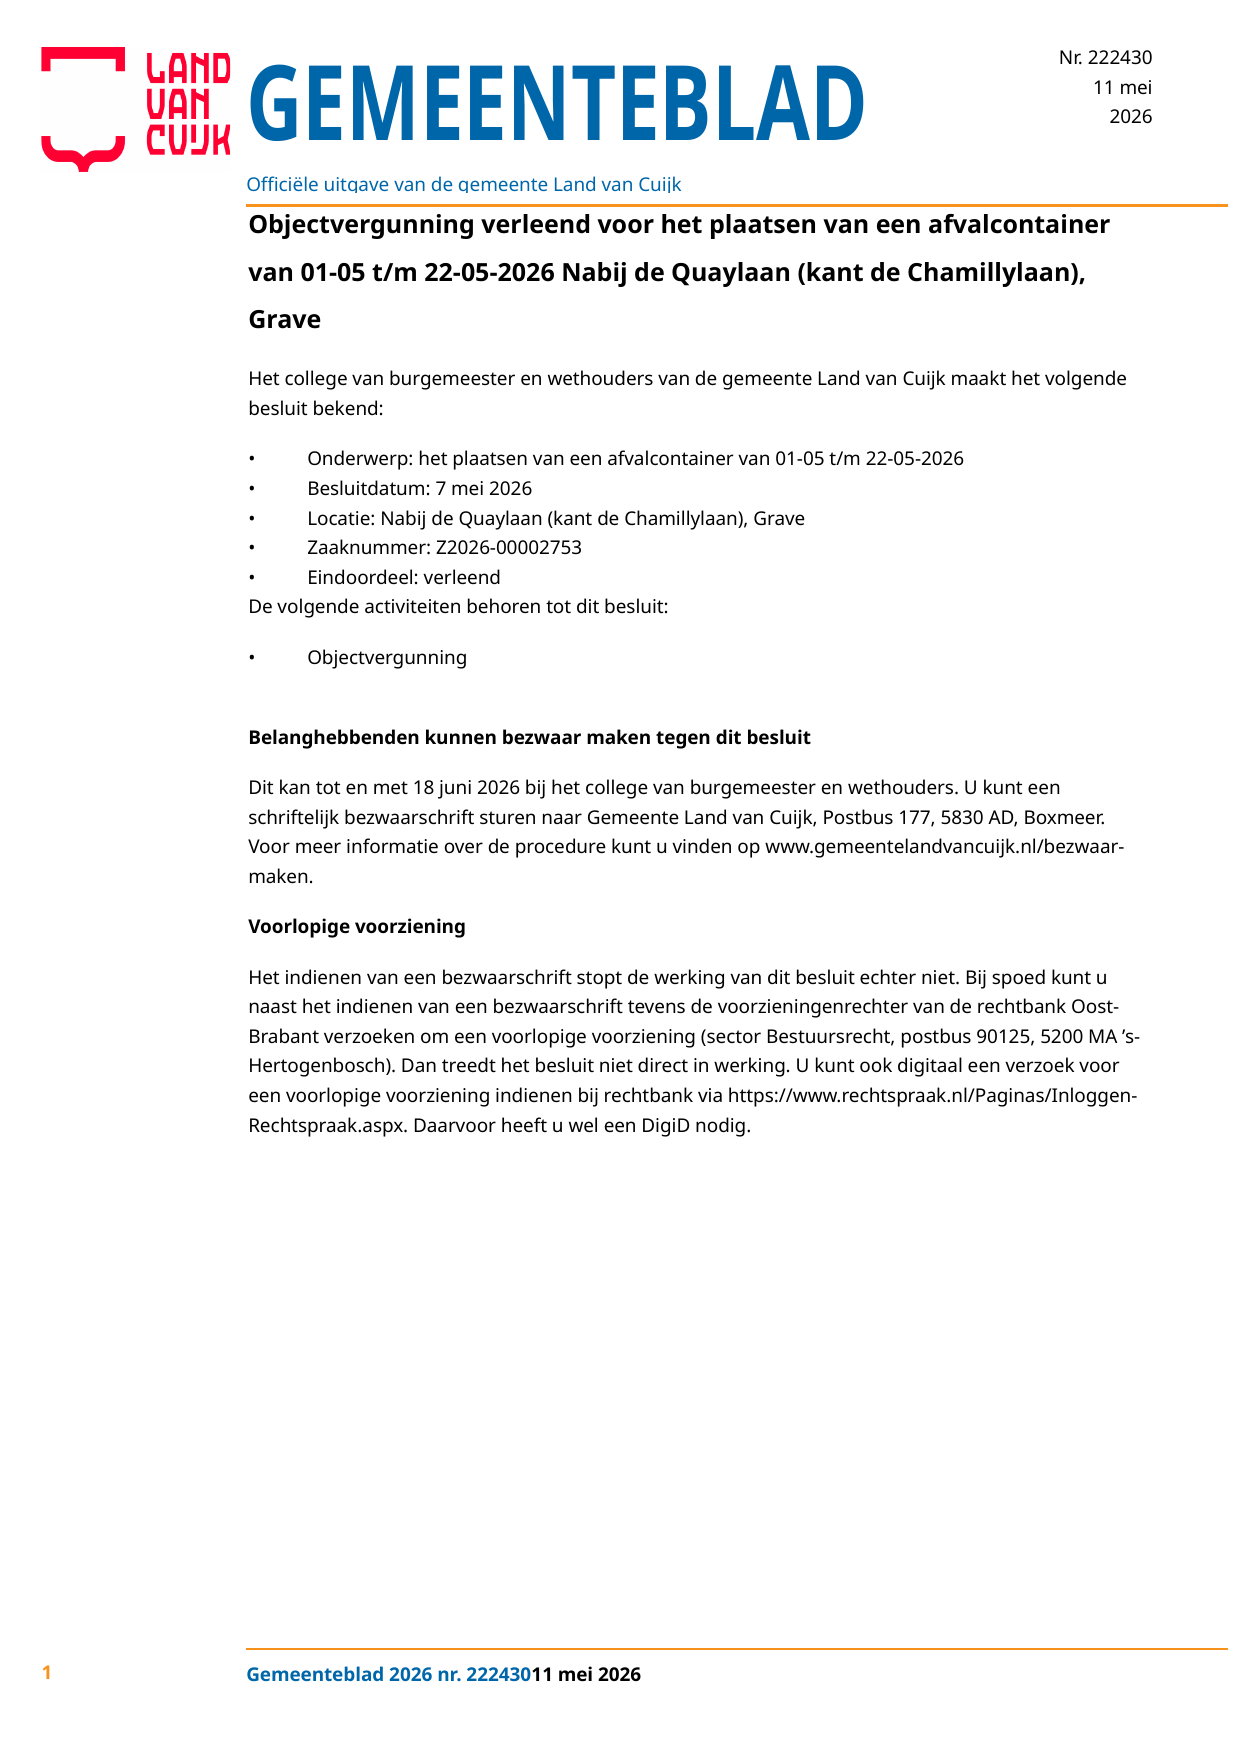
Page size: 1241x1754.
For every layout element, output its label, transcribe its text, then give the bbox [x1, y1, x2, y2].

list Onderwerp: het plaatsen van een afvalcontainer van 01-05 t/m 22-05-2026 [248, 446, 1152, 471]
picture [41, 47, 231, 172]
list Zaaknummer: Z2026-00002753 [248, 534, 1152, 560]
text Het college van burgemeester en wethouders van de gemeente Land van Cuijk maakt het volgende besluit bekend: [248, 366, 1152, 421]
text Dit kan tot en met 18 juni 2026 bij het college van burgemeester en wethouders. U kunt een schriftelijk bezwaarschrift sturen naar Gemeente Land van Cuijk, Postbus 177, 5830 AD, Boxmeer. Voor meer informatie over de procedure kunt u vinden op www.gemeentelandvancuijk.nl/bezwaar-maken. [248, 774, 1152, 889]
text Voorlopige voorziening [248, 913, 1152, 939]
list Locatie: Nabij de Quaylaan (kant de Chamillylaan), Grave [248, 505, 1152, 530]
list Objectvergunning [248, 644, 1152, 669]
list Eindoordeel: verleend [248, 564, 1152, 589]
list Besluitdatum: 7 mei 2026 [248, 475, 1152, 501]
text De volgende activiteiten behoren tot dit besluit: [248, 593, 1152, 619]
text Het indienen van een bezwaarschrift stopt de werking van dit besluit echter niet. Bij spoed kunt u naast het indienen van een bezwaarschrift tevens de voorzieningenrechter van de rechtbank Oost-Brabant verzoeken om een voorlopige voorziening (sector Bestuursrecht, postbus 90125, 5200 MA ’s-Hertogenbosch). Dan treedt het besluit niet direct in werking. U kunt ook digitaal een verzoek voor een voorlopige voorziening indienen bij rechtbank via https://www.rechtspraak.nl/Paginas/Inloggen-Rechtspraak.aspx. Daarvoor heeft u wel een DigiD nodig. [248, 964, 1152, 1137]
text Belanghebbenden kunnen bezwaar maken tegen dit besluit [248, 724, 1152, 749]
text Objectvergunning verleend voor het plaatsen van een afvalcontainer van 01-05 t/m 22-05-2026 Nabij de Quaylaan (kant de Chamillylaan), Grave [248, 207, 1152, 336]
